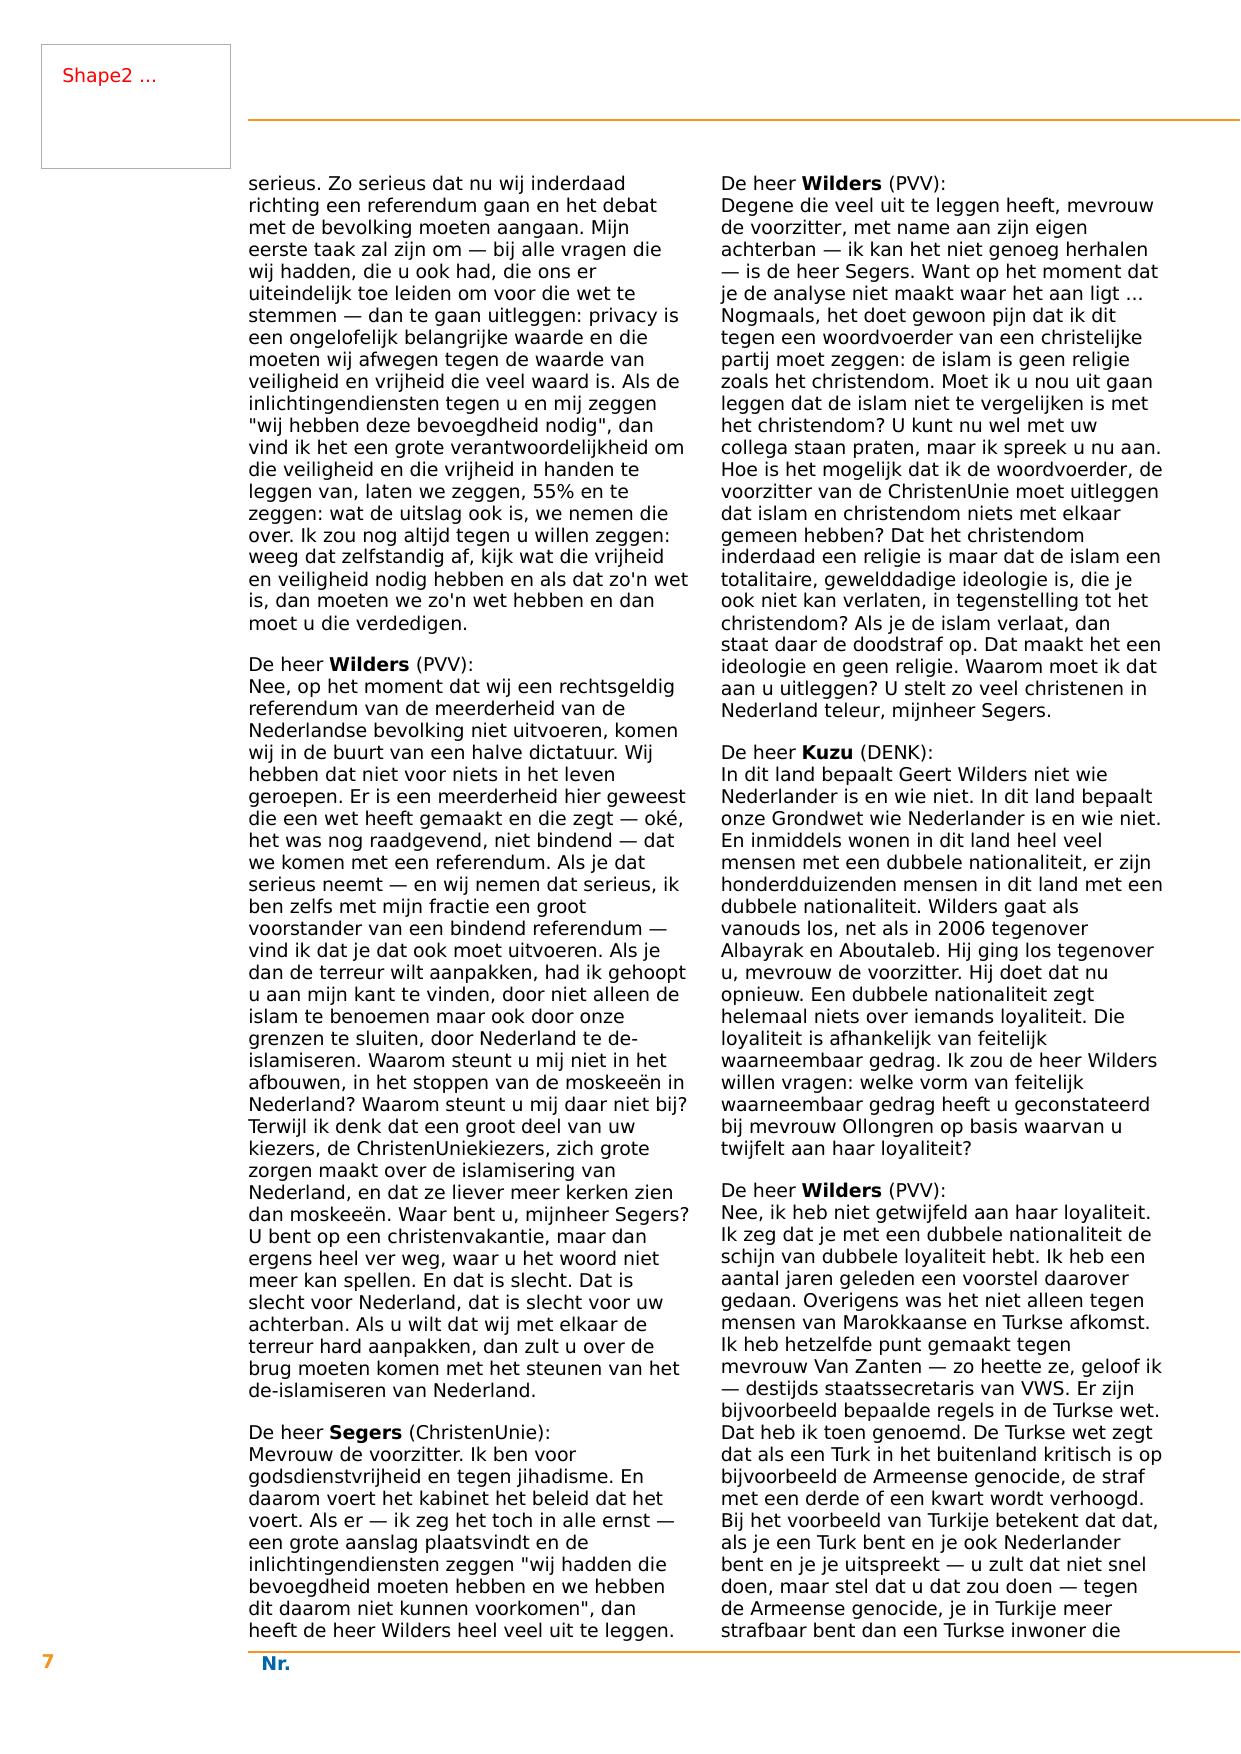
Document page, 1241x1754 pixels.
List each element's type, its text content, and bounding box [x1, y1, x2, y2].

text Nee, op het moment dat wij een rechtsgeldig referendum van de meerderheid van de Nederlandse bevolking niet uitvoeren, komen wij in de buurt van een halve dictatuur. Wij hebben dat niet voor niets in het leven geroepen. Er is een meerderheid hier geweest die een wet heeft gemaakt en die zegt — oké, het was nog raadgevend, niet bindend — dat we komen met een referendum. Als je dat serieus neemt — en wij nemen dat serieus, ik ben zelfs met mijn fractie een groot voorstander van een bindend referendum — vind ik dat je dat ook moet uitvoeren. Als je dan de terreur wilt aanpakken, had ik gehoopt u aan mijn kant te vinden, door niet alleen de islam te benoemen maar ook door onze grenzen te sluiten, door Nederland te de-islamiseren. Waarom steunt u mij niet in het afbouwen, in het stoppen van de moskeeën in Nederland? Waarom steunt u mij daar niet bij? Terwijl ik denk dat een groot deel van uw kiezers, de ChristenUniekiezers, zich grote zorgen maakt over de islamisering van Nederland, en dat ze liever meer kerken zien dan moskeeën. Waar bent u, mijnheer Segers? U bent op een christenvakantie, maar dan ergens heel ver weg, waar u het woord niet meer kan spellen. En dat is slecht. Dat is slecht voor Nederland, dat is slecht voor uw achterban. Als u wilt dat wij met elkaar de terreur hard aanpakken, dan zult u over de brug moeten komen met het steunen van het de-islamiseren van Nederland. [248, 676, 691, 1402]
text De heer Kuzu (DENK): [721, 742, 1163, 764]
text De heer Wilders (PVV): [248, 654, 691, 676]
text Nee, ik heb niet getwijfeld aan haar loyaliteit. Ik zeg dat je met een dubbele nationaliteit de schijn van dubbele loyaliteit hebt. Ik heb een aantal jaren geleden een voorstel daarover gedaan. Overigens was het niet alleen tegen mensen van Marokkaanse en Turkse afkomst. Ik heb hetzelfde punt gemaakt tegen mevrouw Van Zanten — zo heette ze, geloof ik — destijds staatssecretaris van VWS. Er zijn bijvoorbeeld bepaalde regels in de Turkse wet. Dat heb ik toen genoemd. De Turkse wet zegt dat als een Turk in het buitenland kritisch is op bijvoorbeeld de Armeense genocide, de straf met een derde of een kwart wordt verhoogd. Bij het voorbeeld van Turkije betekent dat dat, als je een Turk bent en je ook Nederlander bent en je je uitspreekt — u zult dat niet snel doen, maar stel dat u dat zou doen — tegen de Armeense genocide, je in Turkije meer strafbaar bent dan een Turkse inwoner die [721, 1202, 1163, 1641]
text De heer Segers (ChristenUnie): [248, 1422, 691, 1444]
text serieus. Zo serieus dat nu wij inderdaad richting een referendum gaan en het debat met de bevolking moeten aangaan. Mijn eerste taak zal zijn om — bij alle vragen die wij hadden, die u ook had, die ons er uiteindelijk toe leiden om voor die wet te stemmen — dan te gaan uitleggen: privacy is een ongelofelijk belangrijke waarde en die moeten wij afwegen tegen de waarde van veiligheid en vrijheid die veel waard is. Als de inlichtingendiensten tegen u en mij zeggen "wij hebben deze bevoegdheid nodig", dan vind ik het een grote verantwoordelijkheid om die veiligheid en die vrijheid in handen te leggen van, laten we zeggen, 55% en te zeggen: wat de uitslag ook is, we nemen die over. Ik zou nog altijd tegen u willen zeggen: weeg dat zelfstandig af, kijk wat die vrijheid en veiligheid nodig hebben en als dat zo'n wet is, dan moeten we zo'n wet hebben en dan moet u die verdedigen. [248, 173, 691, 634]
text De heer Wilders (PVV): [721, 1180, 1163, 1202]
text Mevrouw de voorzitter. Ik ben voor godsdienstvrijheid en tegen jihadisme. En daarom voert het kabinet het beleid dat het voert. Als er — ik zeg het toch in alle ernst — een grote aanslag plaatsvindt en de inlichtingendiensten zeggen "wij hadden die bevoegdheid moeten hebben en we hebben dit daarom niet kunnen voorkomen", dan heeft de heer Wilders heel veel uit te leggen. [248, 1444, 691, 1641]
text Degene die veel uit te leggen heeft, mevrouw de voorzitter, met name aan zijn eigen achterban — ik kan het niet genoeg herhalen — is de heer Segers. Want op het moment dat je de analyse niet maakt waar het aan ligt ... Nogmaals, het doet gewoon pijn dat ik dit tegen een woordvoerder van een christelijke partij moet zeggen: de islam is geen religie zoals het christendom. Moet ik u nou uit gaan leggen dat de islam niet te vergelijken is met het christendom? U kunt nu wel met uw collega staan praten, maar ik spreek u nu aan. Hoe is het mogelijk dat ik de woordvoerder, de voorzitter van de ChristenUnie moet uitleggen dat islam en christendom niets met elkaar gemeen hebben? Dat het christendom inderdaad een religie is maar dat de islam een totalitaire, gewelddadige ideologie is, die je ook niet kan verlaten, in tegenstelling tot het christendom? Als je de islam verlaat, dan staat daar de doodstraf op. Dat maakt het een ideologie en geen religie. Waarom moet ik dat aan u uitleggen? U stelt zo veel christenen in Nederland teleur, mijnheer Segers. [721, 195, 1163, 722]
text De heer Wilders (PVV): [721, 173, 1163, 195]
text In dit land bepaalt Geert Wilders niet wie Nederlander is en wie niet. In dit land bepaalt onze Grondwet wie Nederlander is en wie niet. En inmiddels wonen in dit land heel veel mensen met een dubbele nationaliteit, er zijn honderdduizenden mensen in dit land met een dubbele nationaliteit. Wilders gaat als vanouds los, net als in 2006 tegenover Albayrak en Aboutaleb. Hij ging los tegenover u, mevrouw de voorzitter. Hij doet dat nu opnieuw. Een dubbele nationaliteit zegt helemaal niets over iemands loyaliteit. Die loyaliteit is afhankelijk van feitelijk waarneembaar gedrag. Ik zou de heer Wilders willen vragen: welke vorm van feitelijk waarneembaar gedrag heeft u geconstateerd bij mevrouw Ollongren op basis waarvan u twijfelt aan haar loyaliteit? [721, 764, 1163, 1160]
